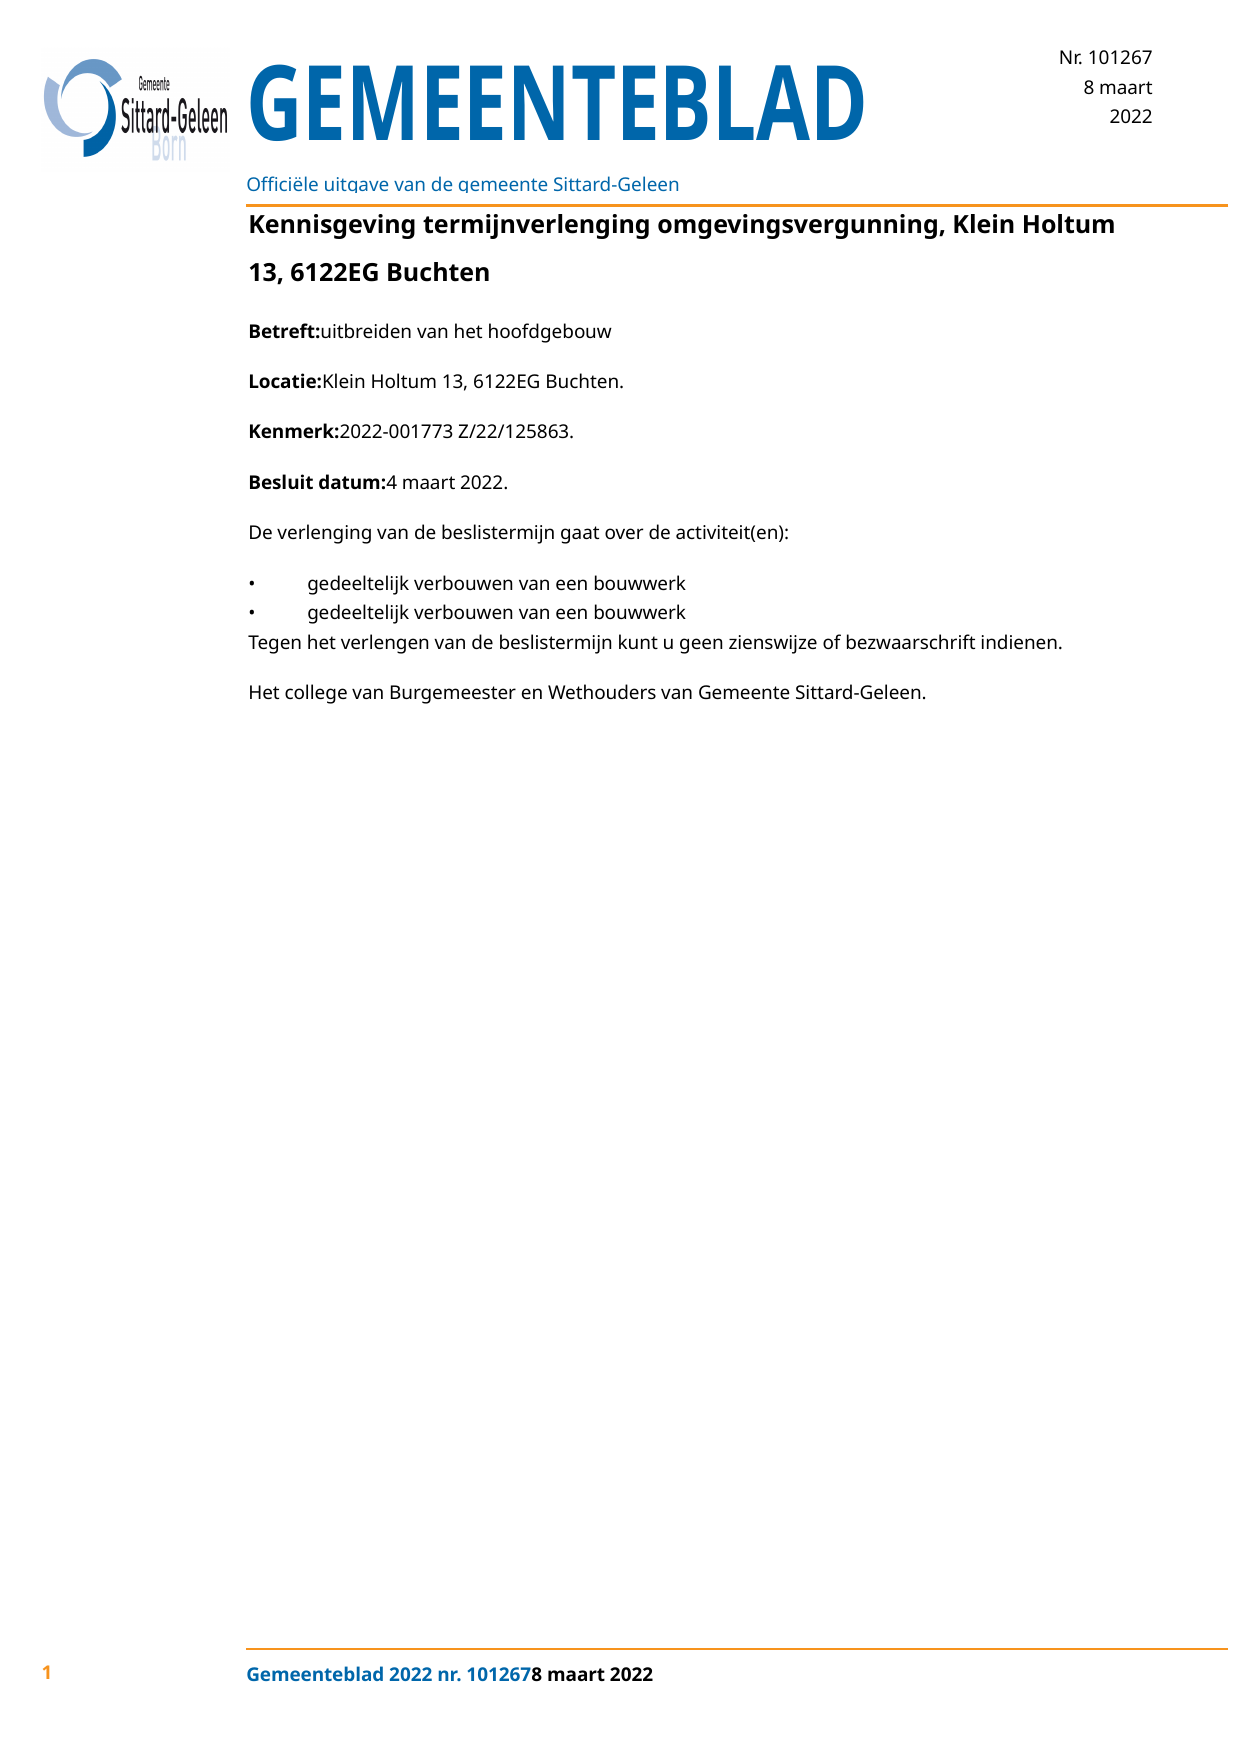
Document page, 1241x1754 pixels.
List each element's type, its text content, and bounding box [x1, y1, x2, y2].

text Betreft:uitbreiden van het hoofdgebouw [248, 318, 1152, 344]
text Kenmerk:2022-001773 Z/22/125863. [248, 419, 1152, 444]
list gedeeltelijk verbouwen van een bouwwerk [248, 599, 1152, 625]
text Locatie:Klein Holtum 13, 6122EG Buchten. [248, 368, 1152, 394]
text Het college van Burgemeester en Wethouders van Gemeente Sittard-Geleen. [248, 679, 1152, 705]
text Tegen het verlengen van de beslistermijn kunt u geen zienswijze of bezwaarschrift indienen. [248, 629, 1152, 655]
list gedeeltelijk verbouwen van een bouwwerk [248, 570, 1152, 596]
text Kennisgeving termijnverlenging omgevingsvergunning, Klein Holtum 13, 6122EG Buchten [248, 207, 1152, 288]
text De verlenging van de beslistermijn gaat over de activiteit(en): [248, 519, 1152, 545]
picture [41, 47, 231, 172]
text Besluit datum:4 maart 2022. [248, 469, 1152, 495]
